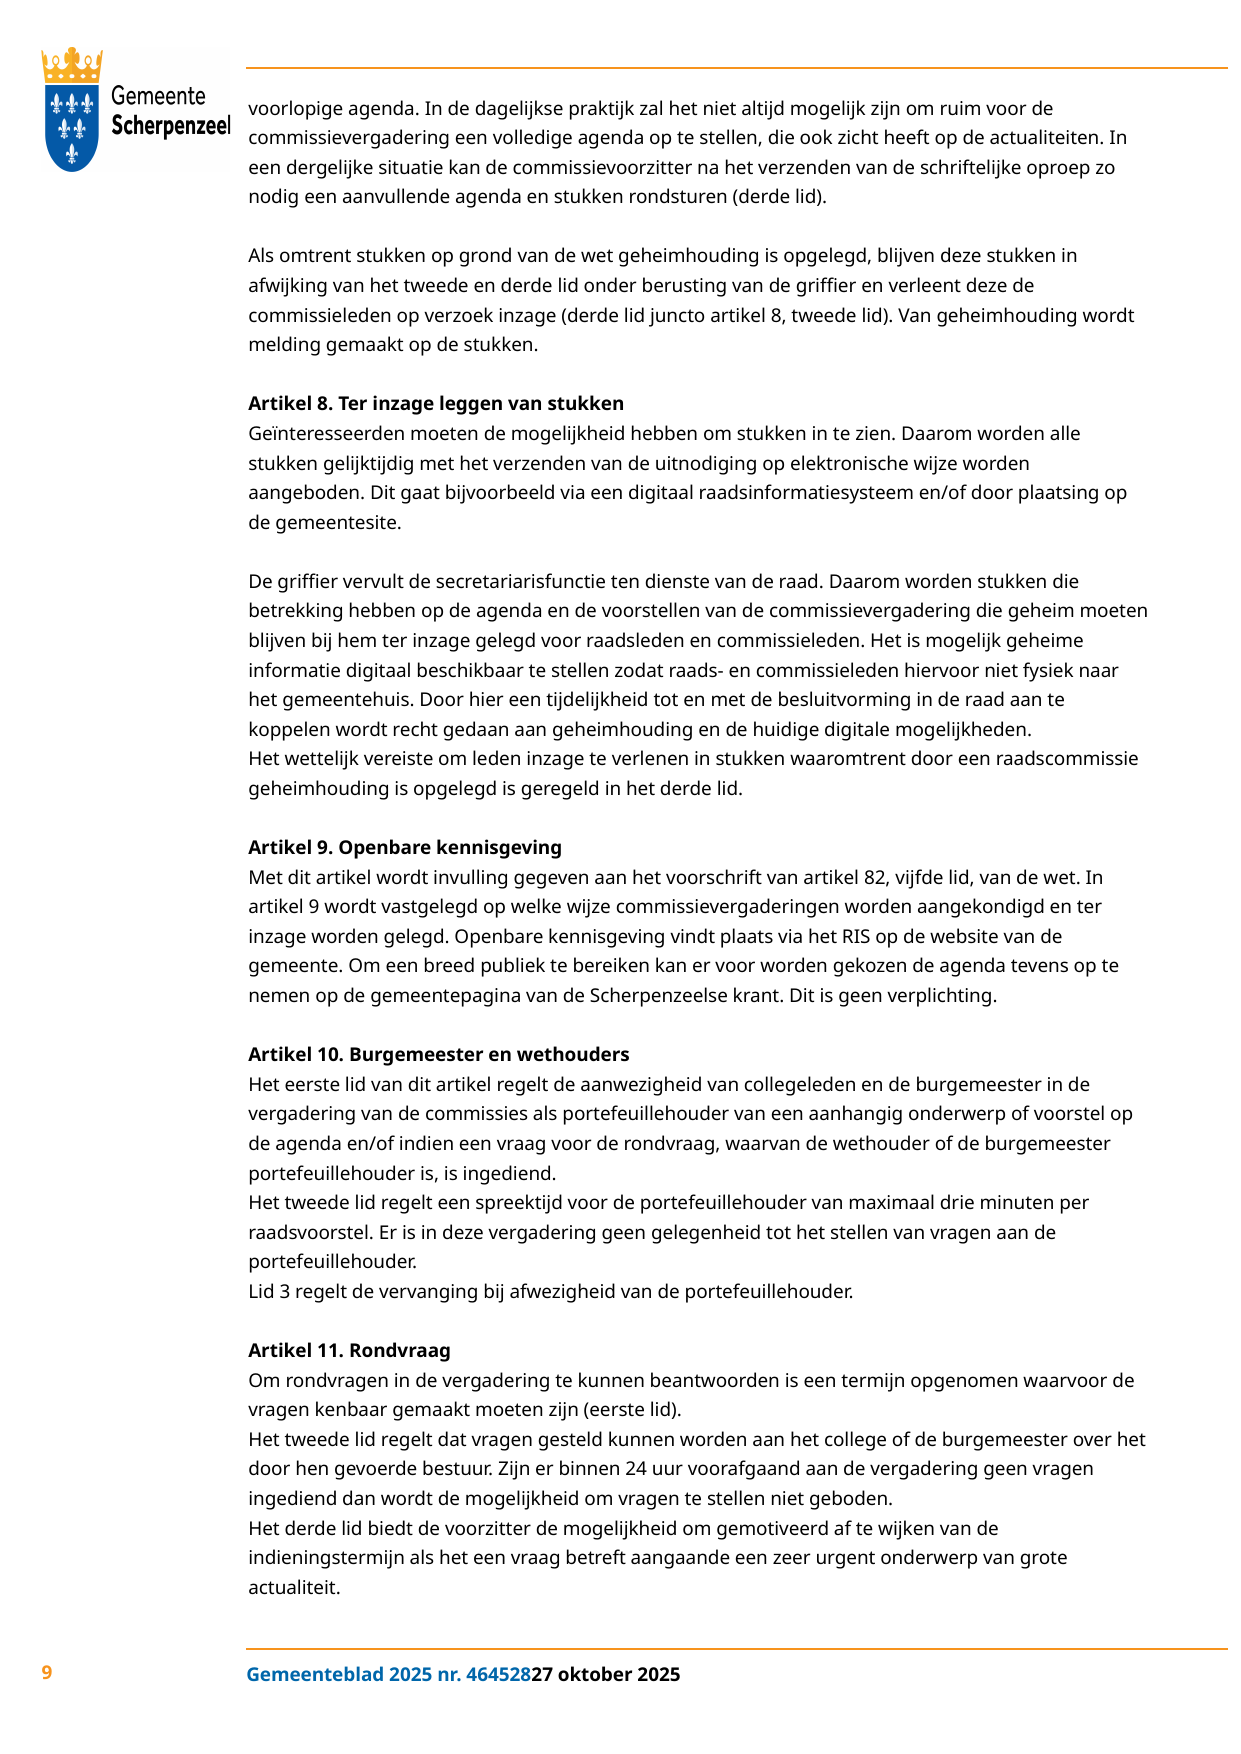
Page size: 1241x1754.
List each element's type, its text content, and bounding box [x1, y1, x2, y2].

text Artikel 10. Burgemeester en wethouders [248, 1041, 1152, 1067]
picture [41, 47, 231, 172]
text Artikel 11. Rondvraag [248, 1337, 1152, 1363]
text voorlopige agenda. In de dagelijkse praktijk zal het niet altijd mogelijk zijn om ruim voor de commissievergadering een volledige agenda op te stellen, die ook zicht heeft op de actualiteiten. In een dergelijke situatie kan de commissievoorzitter na het verzenden van de schriftelijke oproep zo nodig een aanvullende agenda en stukken rondsturen (derde lid). [248, 95, 1152, 209]
text Het tweede lid regelt dat vragen gesteld kunnen worden aan het college of de burgemeester over het door hen gevoerde bestuur. Zijn er binnen 24 uur voorafgaand aan de vergadering geen vragen ingediend dan wordt de mogelijkheid om vragen te stellen niet geboden. [248, 1426, 1152, 1511]
text Artikel 8. Ter inzage leggen van stukken [248, 391, 1152, 416]
text Als omtrent stukken op grond van de wet geheimhouding is opgelegd, blijven deze stukken in afwijking van het tweede en derde lid onder berusting van de griffier en verleent deze de commissieleden op verzoek inzage (derde lid juncto artikel 8, tweede lid). Van geheimhouding wordt melding gemaakt op de stukken. [248, 243, 1152, 357]
text Lid 3 regelt de vervanging bij afwezigheid van de portefeuillehouder. [248, 1278, 1152, 1304]
text Geïnteresseerden moeten de mogelijkheid hebben om stukken in te zien. Daarom worden alle stukken gelijktijdig met het verzenden van de uitnodiging op elektronische wijze worden aangeboden. Dit gaat bijvoorbeeld via een digitaal raadsinformatiesysteem en/of door plaatsing op de gemeentesite. [248, 420, 1152, 535]
text Met dit artikel wordt invulling gegeven aan het voorschrift van artikel 82, vijfde lid, van de wet. In artikel 9 wordt vastgelegd op welke wijze commissievergaderingen worden aangekondigd en ter inzage worden gelegd. Openbare kennisgeving vindt plaats via het RIS op de website van de gemeente. Om een breed publiek te bereiken kan er voor worden gekozen de agenda tevens op te nemen op de gemeentepagina van de Scherpenzeelse krant. Dit is geen verplichting. [248, 864, 1152, 1008]
text Het derde lid biedt de voorzitter de mogelijkheid om gemotiveerd af te wijken van de indieningstermijn als het een vraag betreft aangaande een zeer urgent onderwerp van grote actualiteit. [248, 1515, 1152, 1600]
text Het wettelijk vereiste om leden inzage te verlenen in stukken waaromtrent door een raadscommissie geheimhouding is opgelegd is geregeld in het derde lid. [248, 746, 1152, 801]
text De griffier vervult de secretariarisfunctie ten dienste van de raad. Daarom worden stukken die betrekking hebben op de agenda en de voorstellen van de commissievergadering die geheim moeten blijven bij hem ter inzage gelegd voor raadsleden en commissieleden. Het is mogelijk geheime informatie digitaal beschikbaar te stellen zodat raads- en commissieleden hiervoor niet fysiek naar het gemeentehuis. Door hier een tijdelijkheid tot en met de besluitvorming in de raad aan te koppelen wordt recht gedaan aan geheimhouding en de huidige digitale mogelijkheden. [248, 568, 1152, 742]
text Het tweede lid regelt een spreektijd voor de portefeuillehouder van maximaal drie minuten per raadsvoorstel. Er is in deze vergadering geen gelegenheid tot het stellen van vragen aan de portefeuillehouder. [248, 1189, 1152, 1274]
text Artikel 9. Openbare kennisgeving [248, 834, 1152, 860]
text Het eerste lid van dit artikel regelt de aanwezigheid van collegeleden en de burgemeester in de vergadering van de commissies als portefeuillehouder van een aanhangig onderwerp of voorstel op de agenda en/of indien een vraag voor de rondvraag, waarvan de wethouder of de burgemeester portefeuillehouder is, is ingediend. [248, 1071, 1152, 1186]
text Om rondvragen in de vergadering te kunnen beantwoorden is een termijn opgenomen waarvoor de vragen kenbaar gemaakt moeten zijn (eerste lid). [248, 1367, 1152, 1422]
